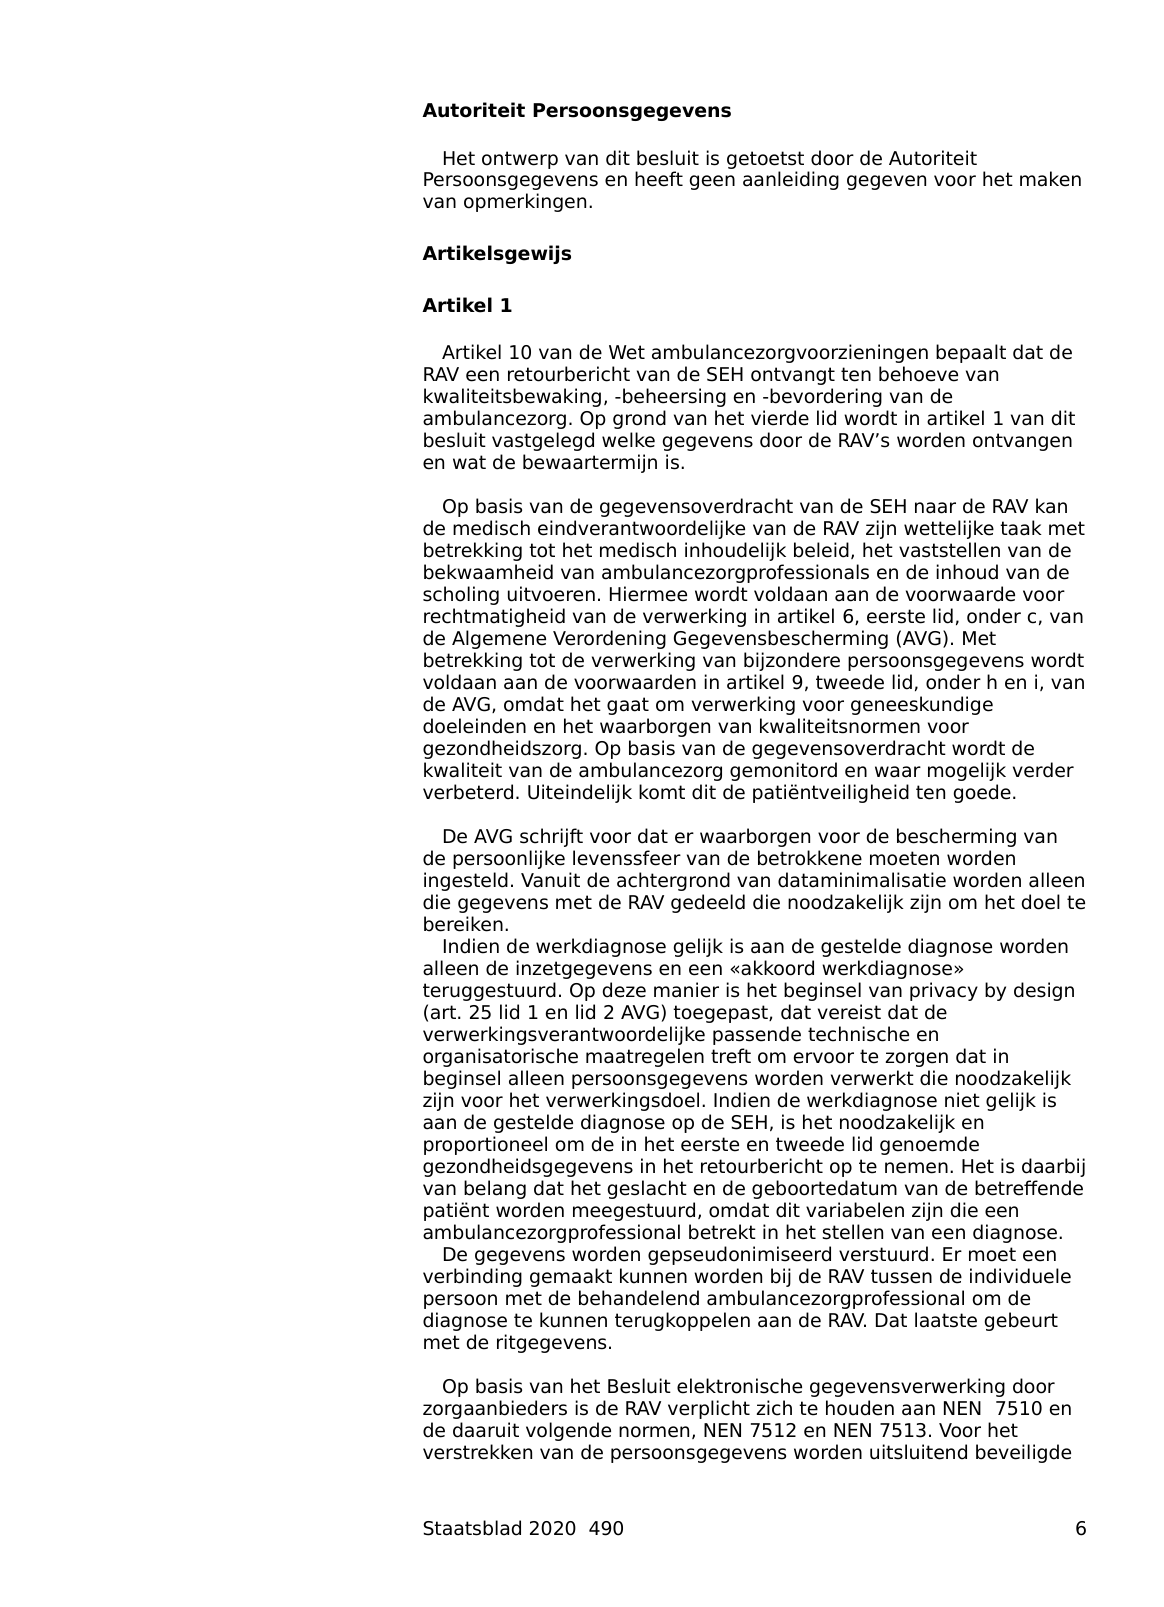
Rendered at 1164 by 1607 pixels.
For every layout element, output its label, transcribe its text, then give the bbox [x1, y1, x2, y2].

subtitle Autoriteit Persoonsgegevens [422, 100, 1087, 122]
text Het ontwerp van dit besluit is getoetst door de Autoriteit Persoonsgegevens en heeft geen aanleiding gegeven voor het maken van opmerkingen. [422, 147, 1087, 213]
text De gegevens worden gepseudonimiseerd verstuurd. Er moet een verbinding gemaakt kunnen worden bij de RAV tussen de individuele persoon met de behandelend ambulancezorgprofessional om de diagnose te kunnen terugkoppelen aan de RAV. Dat laatste gebeurt met de ritgegevens. [422, 1244, 1087, 1354]
text De AVG schrijft voor dat er waarborgen voor de bescherming van de persoonlijke levenssfeer van de betrokkene moeten worden ingesteld. Vanuit de achtergrond van dataminimalisatie worden alleen die gegevens met de RAV gedeeld die noodzakelijk zijn om het doel te bereiken. [422, 826, 1087, 936]
subtitle Artikelsgewijs [422, 243, 1087, 265]
subtitle Artikel 1 [422, 295, 1087, 317]
text Op basis van het Besluit elektronische gegevensverwerking door zorgaanbieders is de RAV verplicht zich te houden aan NEN 7510 en de daaruit volgende normen, NEN 7512 en NEN 7513. Voor het verstrekken van de persoonsgegevens worden uitsluitend beveiligde [422, 1376, 1087, 1464]
text Op basis van de gegevensoverdracht van de SEH naar de RAV kan de medisch eindverantwoordelijke van de RAV zijn wettelijke taak met betrekking tot het medisch inhoudelijk beleid, het vaststellen van de bekwaamheid van ambulancezorgprofessionals en de inhoud van de scholing uitvoeren. Hiermee wordt voldaan aan de voorwaarde voor rechtmatigheid van de verwerking in artikel 6, eerste lid, onder c, van de Algemene Verordening Gegevensbescherming (AVG). Met betrekking tot de verwerking van bijzondere persoonsgegevens wordt voldaan aan de voorwaarden in artikel 9, tweede lid, onder h en i, van de AVG, omdat het gaat om verwerking voor geneeskundige doeleinden en het waarborgen van kwaliteitsnormen voor gezondheidszorg. Op basis van de gegevensoverdracht wordt de kwaliteit van de ambulancezorg gemonitord en waar mogelijk verder verbeterd. Uiteindelijk komt dit de patiëntveiligheid ten goede. [422, 496, 1087, 804]
text Artikel 10 van de Wet ambulancezorgvoorzieningen bepaalt dat de RAV een retourbericht van de SEH ontvangt ten behoeve van kwaliteitsbewaking, -beheersing en -bevordering van de ambulancezorg. Op grond van het vierde lid wordt in artikel 1 van dit besluit vastgelegd welke gegevens door de RAV’s worden ontvangen en wat de bewaartermijn is. [422, 342, 1087, 474]
text Indien de werkdiagnose gelijk is aan de gestelde diagnose worden alleen de inzetgegevens en een «akkoord werkdiagnose» teruggestuurd. Op deze manier is het beginsel van privacy by design (art. 25 lid 1 en lid 2 AVG) toegepast, dat vereist dat de verwerkingsverantwoordelijke passende technische en organisatorische maatregelen treft om ervoor te zorgen dat in beginsel alleen persoonsgegevens worden verwerkt die noodzakelijk zijn voor het verwerkingsdoel. Indien de werkdiagnose niet gelijk is aan de gestelde diagnose op de SEH, is het noodzakelijk en proportioneel om de in het eerste en tweede lid genoemde gezondheidsgegevens in het retourbericht op te nemen. Het is daarbij van belang dat het geslacht en de geboortedatum van de betreffende patiënt worden meegestuurd, omdat dit variabelen zijn die een ambulancezorgprofessional betrekt in het stellen van een diagnose. [422, 936, 1087, 1244]
